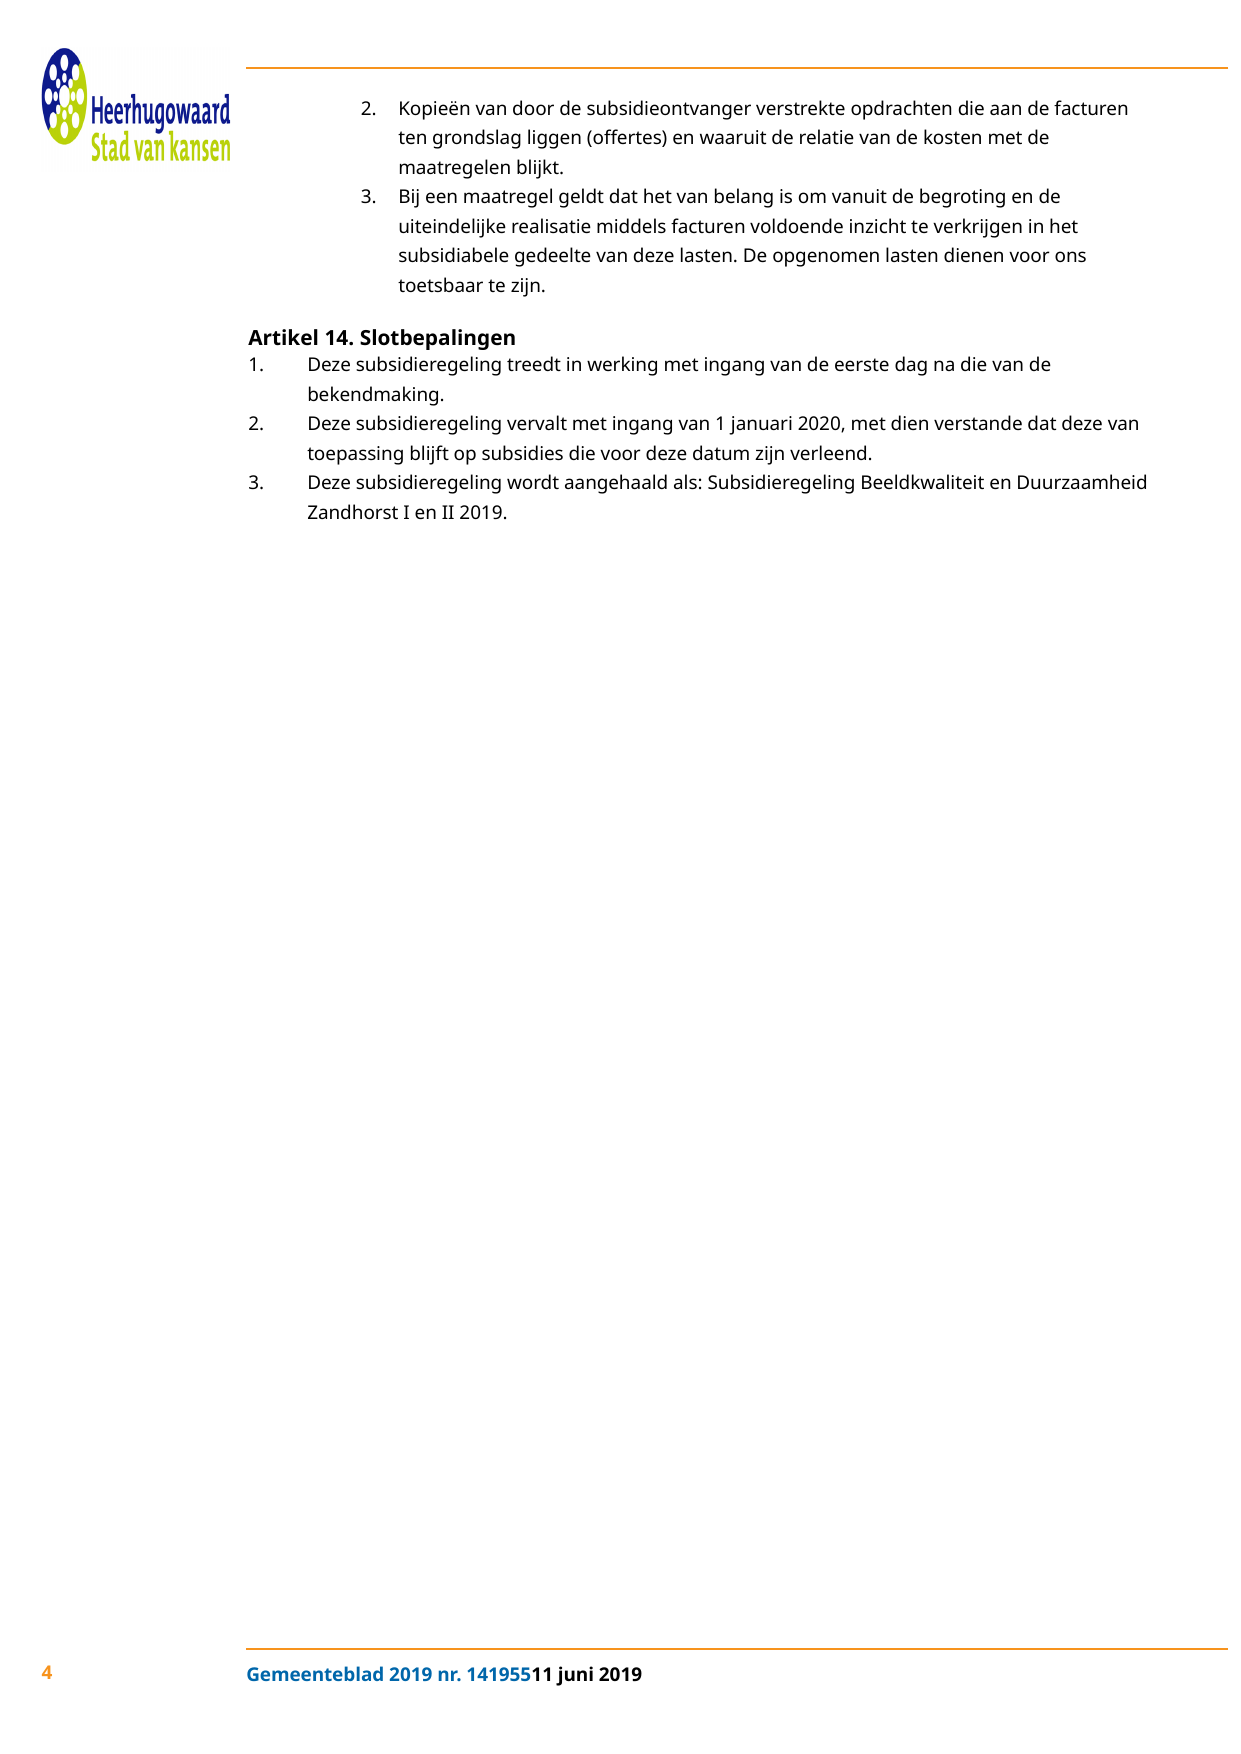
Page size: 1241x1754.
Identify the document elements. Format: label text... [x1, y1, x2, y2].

list Deze subsidieregeling vervalt met ingang van 1 januari 2020, met dien verstande dat deze van toepassing blijft op subsidies die voor deze datum zijn verleend. [248, 410, 1152, 466]
list Deze subsidieregeling wordt aangehaald als: Subsidieregeling Beeldkwaliteit en Duurzaamheid Zandhorst I en II 2019. [248, 469, 1152, 525]
list Deze subsidieregeling treedt in werking met ingang van de eerste dag na die van de bekendmaking. [248, 351, 1152, 406]
list Kopieën van door de subsidieontvanger verstrekte opdrachten die aan de facturen ten grondslag liggen (offertes) en waaruit de relatie van de kosten met de maatregelen blijkt. [361, 95, 1152, 180]
picture [41, 47, 231, 172]
list Bij een maatregel geldt dat het van belang is om vanuit de begroting en de uiteindelijke realisatie middels facturen voldoende inzicht te verkrijgen in het subsidiabele gedeelte van deze lasten. De opgenomen lasten dienen voor ons toetsbaar te zijn. [361, 183, 1152, 298]
text Artikel 14. Slotbepalingen [248, 323, 1152, 351]
